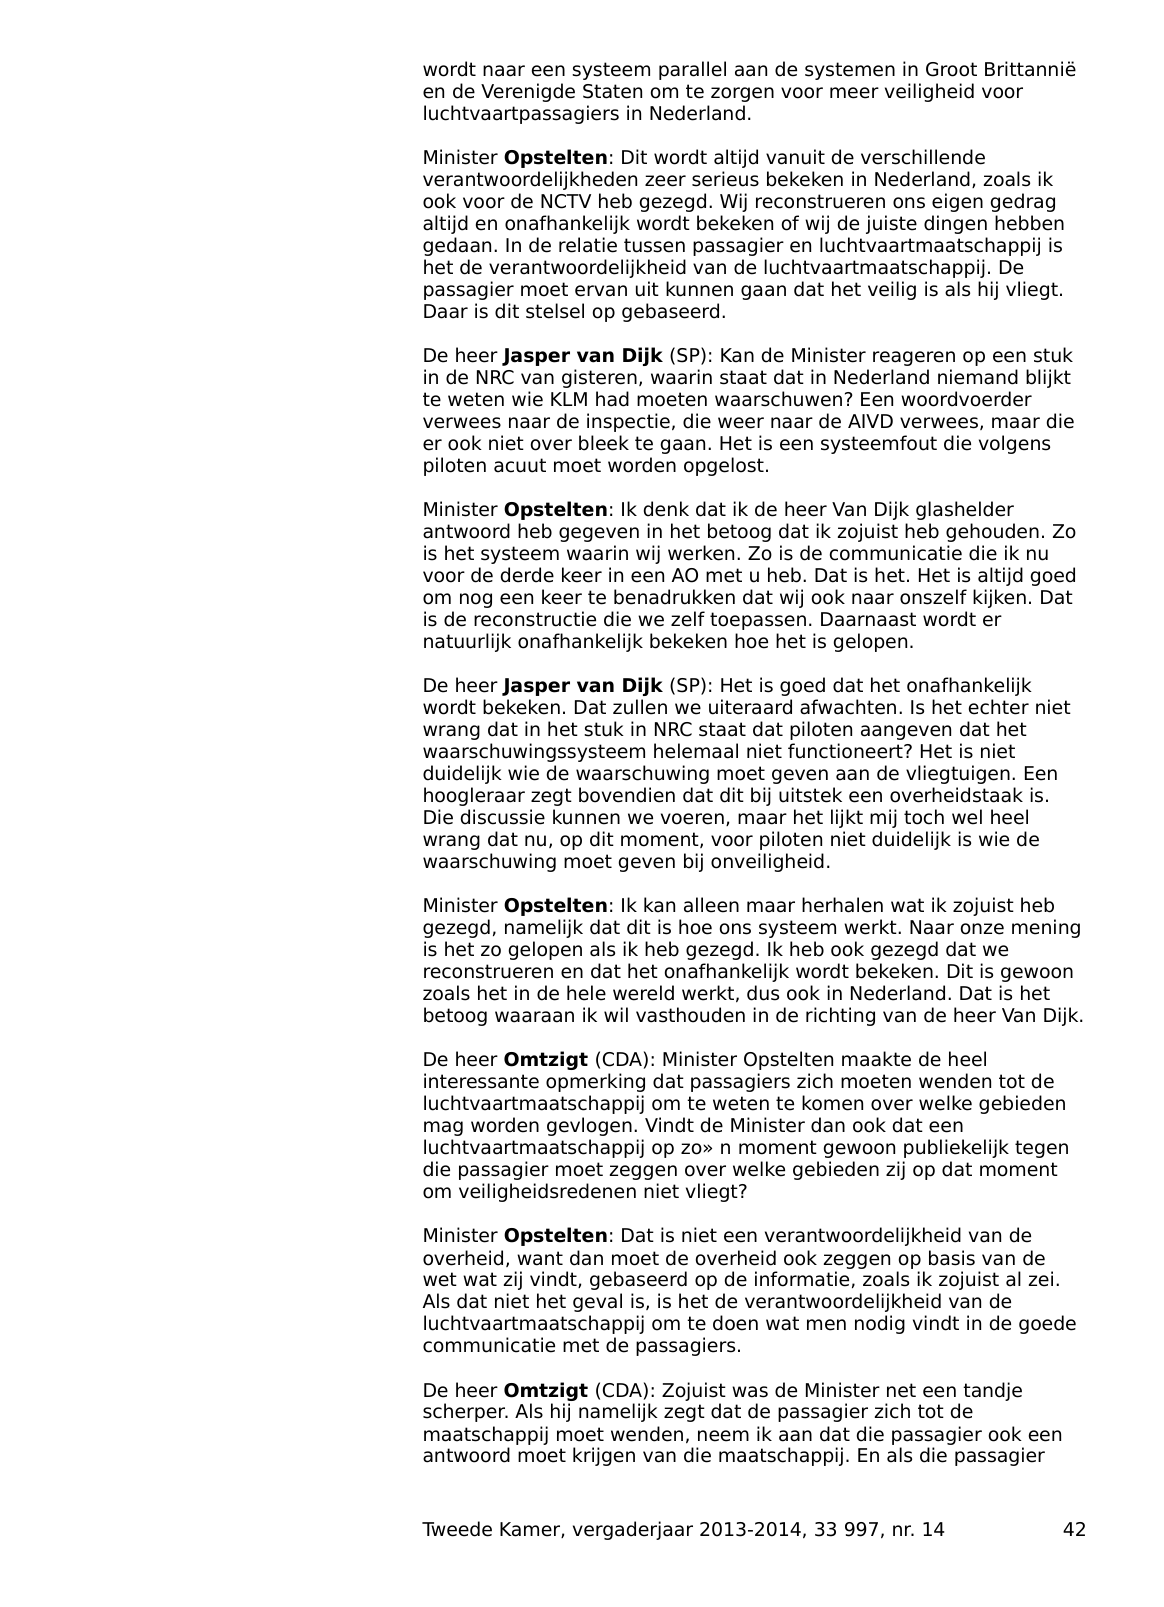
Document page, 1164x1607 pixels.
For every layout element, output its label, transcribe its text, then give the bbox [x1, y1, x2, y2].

text Minister Opstelten: Dit wordt altijd vanuit de verschillende verantwoordelijkheden zeer serieus bekeken in Nederland, zoals ik ook voor de NCTV heb gezegd. Wij reconstrueren ons eigen gedrag altijd en onafhankelijk wordt bekeken of wij de juiste dingen hebben gedaan. In de relatie tussen passagier en luchtvaartmaatschappij is het de verantwoordelijkheid van de luchtvaartmaatschappij. De passagier moet ervan uit kunnen gaan dat het veilig is als hij vliegt. Daar is dit stelsel op gebaseerd. [422, 147, 1087, 323]
text wordt naar een systeem parallel aan de systemen in Groot Brittannië en de Verenigde Staten om te zorgen voor meer veiligheid voor luchtvaartpassagiers in Nederland. [422, 59, 1087, 125]
text Minister Opstelten: Dat is niet een verantwoordelijkheid van de overheid, want dan moet de overheid ook zeggen op basis van de wet wat zij vindt, gebaseerd op de informatie, zoals ik zojuist al zei. Als dat niet het geval is, is het de verantwoordelijkheid van de luchtvaartmaatschappij om te doen wat men nodig vindt in de goede communicatie met de passagiers. [422, 1225, 1087, 1357]
text Minister Opstelten: Ik kan alleen maar herhalen wat ik zojuist heb gezegd, namelijk dat dit is hoe ons systeem werkt. Naar onze mening is het zo gelopen als ik heb gezegd. Ik heb ook gezegd dat we reconstrueren en dat het onafhankelijk wordt bekeken. Dit is gewoon zoals het in de hele wereld werkt, dus ook in Nederland. Dat is het betoog waaraan ik wil vasthouden in de richting van de heer Van Dijk. [422, 895, 1087, 1027]
text Minister Opstelten: Ik denk dat ik de heer Van Dijk glashelder antwoord heb gegeven in het betoog dat ik zojuist heb gehouden. Zo is het systeem waarin wij werken. Zo is de communicatie die ik nu voor de derde keer in een AO met u heb. Dat is het. Het is altijd goed om nog een keer te benadrukken dat wij ook naar onszelf kijken. Dat is de reconstructie die we zelf toepassen. Daarnaast wordt er natuurlijk onafhankelijk bekeken hoe het is gelopen. [422, 499, 1087, 653]
text De heer Jasper van Dijk (SP): Kan de Minister reageren op een stuk in de NRC van gisteren, waarin staat dat in Nederland niemand blijkt te weten wie KLM had moeten waarschuwen? Een woordvoerder verwees naar de inspectie, die weer naar de AIVD verwees, maar die er ook niet over bleek te gaan. Het is een systeemfout die volgens piloten acuut moet worden opgelost. [422, 345, 1087, 477]
text De heer Jasper van Dijk (SP): Het is goed dat het onafhankelijk wordt bekeken. Dat zullen we uiteraard afwachten. Is het echter niet wrang dat in het stuk in NRC staat dat piloten aangeven dat het waarschuwingssysteem helemaal niet functioneert? Het is niet duidelijk wie de waarschuwing moet geven aan de vliegtuigen. Een hoogleraar zegt bovendien dat dit bij uitstek een overheidstaak is. Die discussie kunnen we voeren, maar het lijkt mij toch wel heel wrang dat nu, op dit moment, voor piloten niet duidelijk is wie de waarschuwing moet geven bij onveiligheid. [422, 675, 1087, 873]
text De heer Omtzigt (CDA): Minister Opstelten maakte de heel interessante opmerking dat passagiers zich moeten wenden tot de luchtvaartmaatschappij om te weten te komen over welke gebieden mag worden gevlogen. Vindt de Minister dan ook dat een luchtvaartmaatschappij op zo» n moment gewoon publiekelijk tegen die passagier moet zeggen over welke gebieden zij op dat moment om veiligheidsredenen niet vliegt? [422, 1049, 1087, 1203]
text De heer Omtzigt (CDA): Zojuist was de Minister net een tandje scherper. Als hij namelijk zegt dat de passagier zich tot de maatschappij moet wenden, neem ik aan dat die passagier ook een antwoord moet krijgen van die maatschappij. En als die passagier [422, 1379, 1087, 1467]
